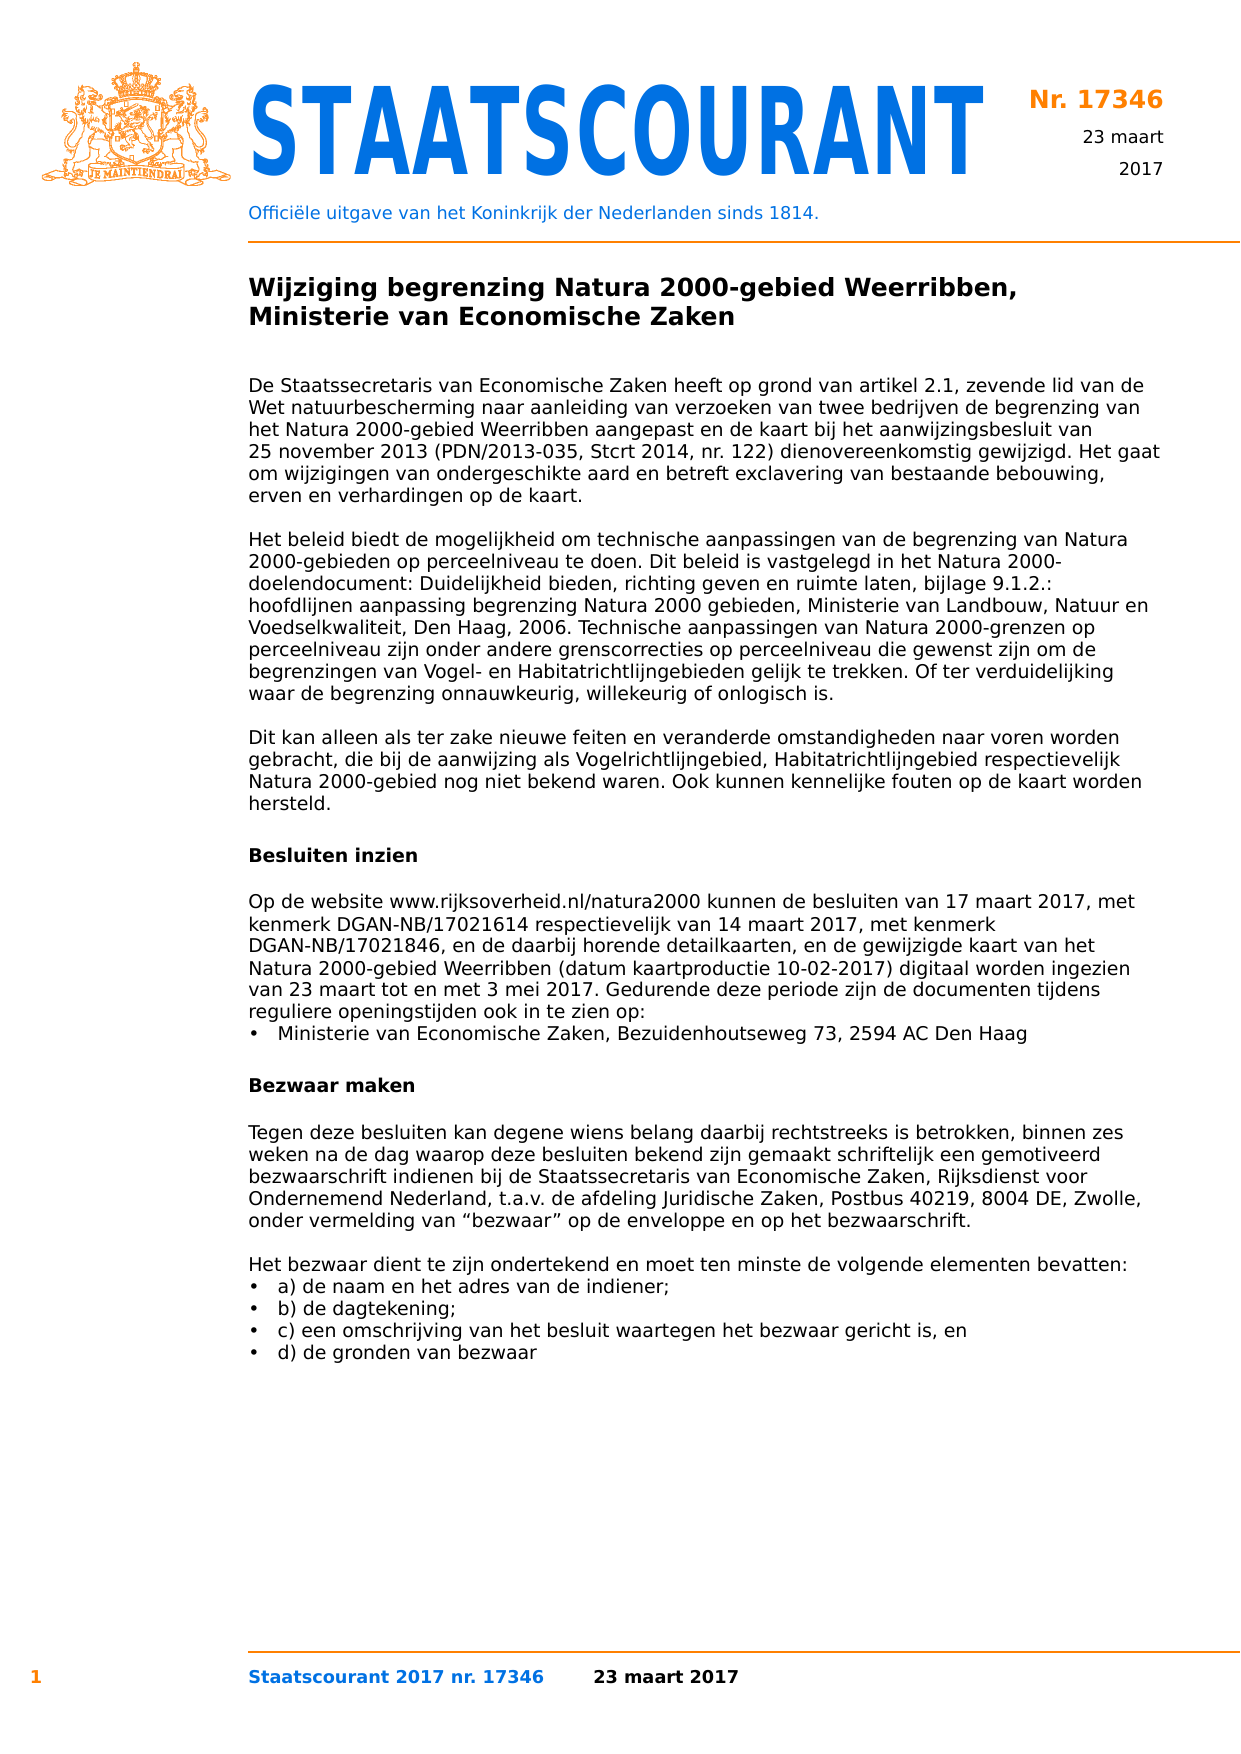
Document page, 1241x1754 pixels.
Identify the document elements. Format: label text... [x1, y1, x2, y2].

text De Staatssecretaris van Economische Zaken heeft op grond van artikel 2.1, zevende lid van de Wet natuurbescherming naar aanleiding van verzoeken van twee bedrijven de begrenzing van het Natura 2000-gebied Weerribben aangepast en de kaart bij het aanwijzingsbesluit van 25 november 2013 (PDN/2013-035, Stcrt 2014, nr. 122) dienovereenkomstig gewijzigd. Het gaat om wijzigingen van ondergeschikte aard en betreft exclavering van bestaande bebouwing, erven en verhardingen op de kaart. [248, 375, 1163, 507]
subtitle Besluiten inzien [248, 844, 1163, 866]
text • d) de gronden van bezwaar [248, 1342, 1163, 1364]
subtitle Wijziging begrenzing Natura 2000-gebied Weerribben, Ministerie van Economische Zaken [248, 273, 1163, 331]
text Het bezwaar dient te zijn ondertekend en moet ten minste de volgende elementen bevatten: [248, 1254, 1163, 1276]
text • c) een omschrijving van het besluit waartegen het bezwaar gericht is, en [248, 1320, 1163, 1342]
text Tegen deze besluiten kan degene wiens belang daarbij rechtstreeks is betrokken, binnen zes weken na de dag waarop deze besluiten bekend zijn gemaakt schriftelijk een gemotiveerd bezwaarschrift indienen bij de Staatssecretaris van Economische Zaken, Rijksdienst voor Ondernemend Nederland, t.a.v. de afdeling Juridische Zaken, Postbus 40219, 8004 DE, Zwolle, onder vermelding van “bezwaar” op de enveloppe en op het bezwaarschrift. [248, 1122, 1163, 1232]
subtitle Bezwaar maken [248, 1075, 1163, 1097]
picture [41, 62, 231, 186]
table_header [25, 62, 248, 241]
text • Ministerie van Economische Zaken, Bezuidenhoutseweg 73, 2594 AC Den Haag [248, 1023, 1163, 1045]
text Dit kan alleen als ter zake nieuwe feiten en veranderde omstandigheden naar voren worden gebracht, die bij de aanwijzing als Vogelrichtlijngebied, Habitatrichtlijngebied respectievelijk Natura 2000-gebied nog niet bekend waren. Ook kunnen kennelijke fouten op de kaart worden hersteld. [248, 727, 1163, 814]
text Op de website www.rijksoverheid.nl/natura2000 kunnen de besluiten van 17 maart 2017, met kenmerk DGAN-NB/17021614 respectievelijk van 14 maart 2017, met kenmerk DGAN-NB/17021846, en de daarbij horende detailkaarten, en de gewijzigde kaart van het Natura 2000-gebied Weerribben (datum kaartproductie 10-02-2017) digitaal worden ingezien van 23 maart tot en met 3 mei 2017. Gedurende deze periode zijn de documenten tijdens reguliere openingstijden ook in te zien op: [248, 891, 1163, 1023]
text • a) de naam en het adres van de indiener; [248, 1276, 1163, 1298]
text • b) de dagtekening; [248, 1298, 1163, 1320]
text Het beleid biedt de mogelijkheid om technische aanpassingen van de begrenzing van Natura 2000-gebieden op perceelniveau te doen. Dit beleid is vastgelegd in het Natura 2000-doelendocument: Duidelijkheid bieden, richting geven en ruimte laten, bijlage 9.1.2.: hoofdlijnen aanpassing begrenzing Natura 2000 gebieden, Ministerie van Landbouw, Natuur en Voedselkwaliteit, Den Haag, 2006. Technische aanpassingen van Natura 2000-grenzen op perceelniveau zijn onder andere grenscorrecties op perceelniveau die gewenst zijn om de begrenzingen van Vogel- en Habitatrichtlijngebieden gelijk te trekken. Of ter verduidelijking waar de begrenzing onnauwkeurig, willekeurig of onlogisch is. [248, 529, 1163, 705]
table_header Nr. 17346 [998, 62, 1240, 121]
table_cell 23 maart [998, 121, 1240, 153]
table_cell 2017 [998, 153, 1240, 203]
table_cell Officiële uitgave van het Koninkrijk der Nederlanden sinds 1814. [248, 203, 1240, 241]
table_header STAATSCOURANT [248, 62, 998, 203]
